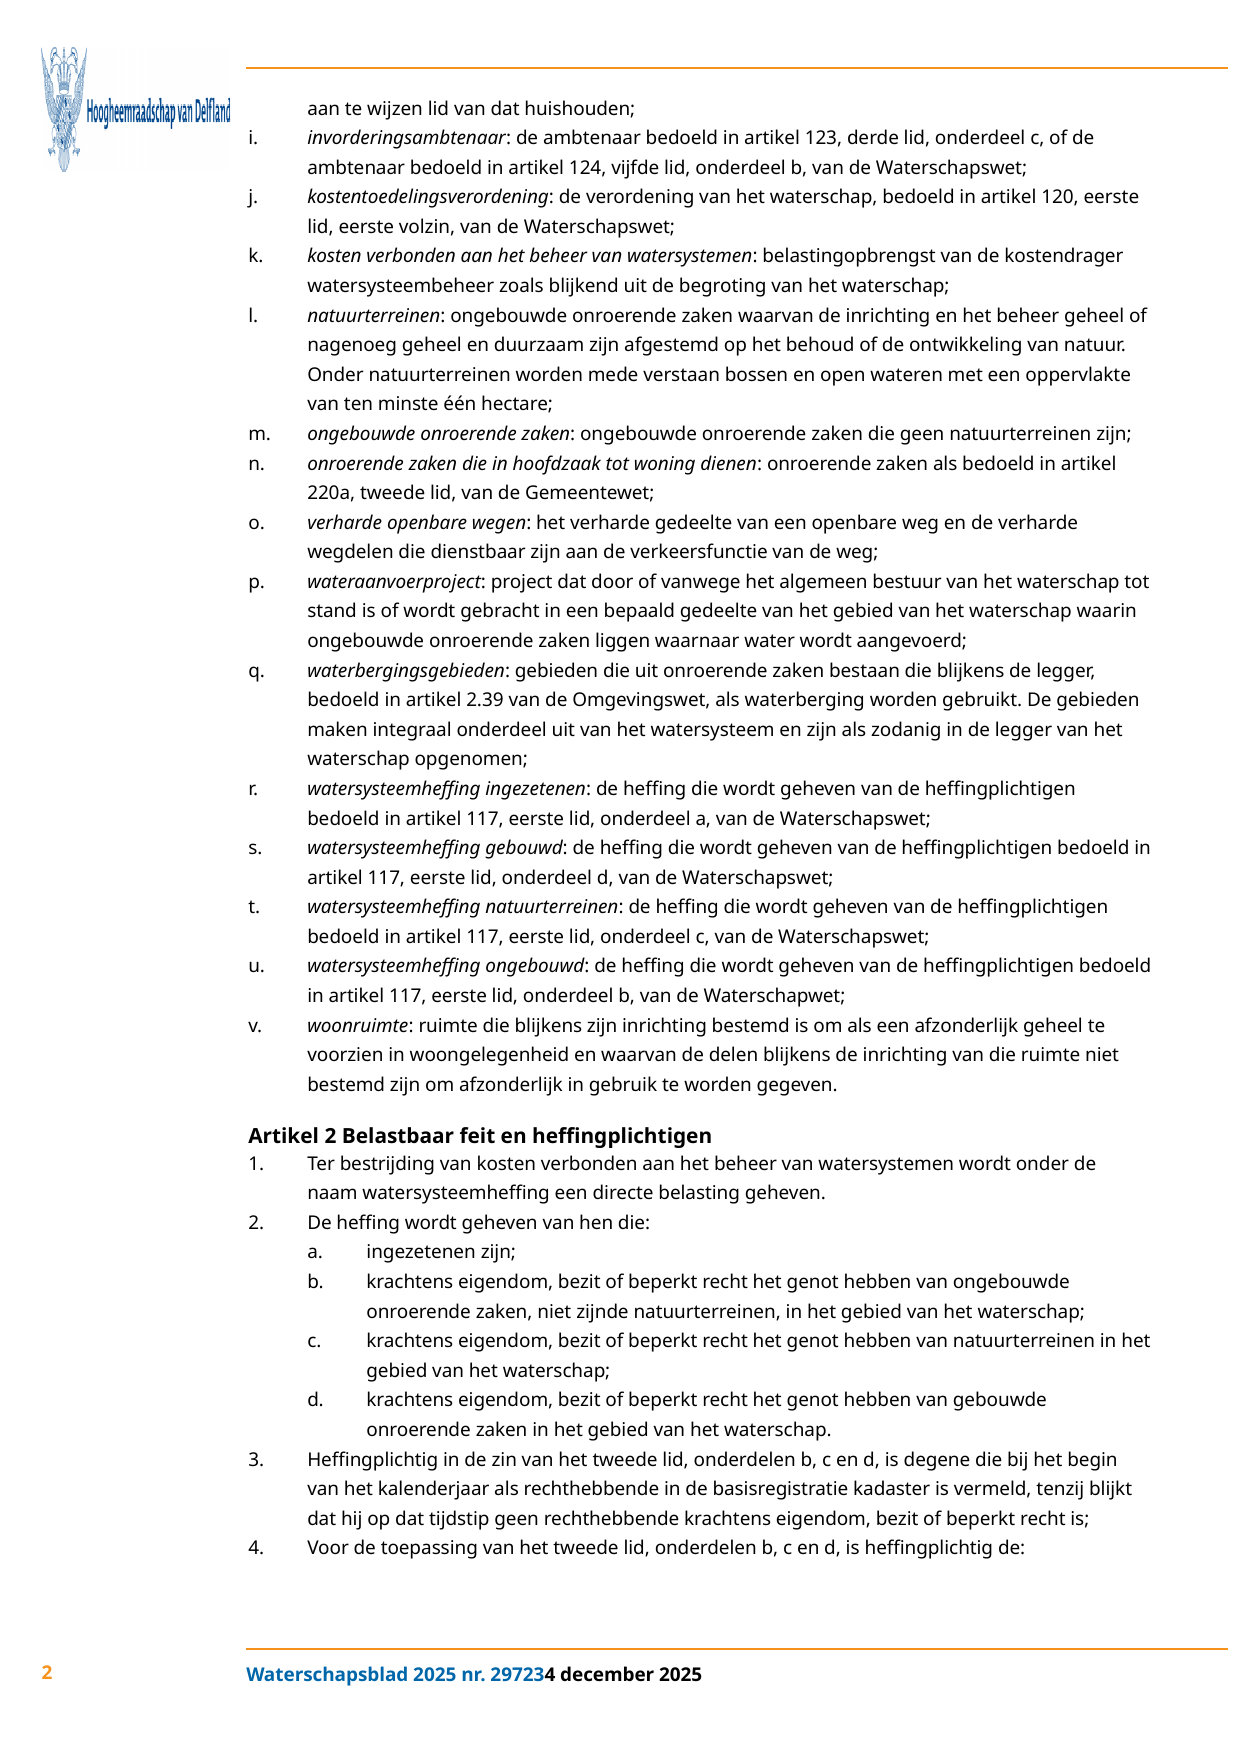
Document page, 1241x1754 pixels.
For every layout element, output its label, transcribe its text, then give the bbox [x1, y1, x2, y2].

list krachtens eigendom, bezit of beperkt recht het genot hebben van natuurterreinen in het gebied van het waterschap; [307, 1327, 1152, 1383]
list wateraanvoerproject: project dat door of vanwege het algemeen bestuur van het waterschap tot stand is of wordt gebracht in een bepaald gedeelte van het gebied van het waterschap waarin ongebouwde onroerende zaken liggen waarnaar water wordt aangevoerd; [248, 568, 1152, 653]
list kostentoedelingsverordening: de verordening van het waterschap, bedoeld in artikel 120, eerste lid, eerste volzin, van de Waterschapswet; [248, 183, 1152, 239]
list ongebouwde onroerende zaken: ongebouwde onroerende zaken die geen natuurterreinen zijn; [248, 420, 1152, 446]
list invorderingsambtenaar: de ambtenaar bedoeld in artikel 123, derde lid, onderdeel c, of de ambtenaar bedoeld in artikel 124, vijfde lid, onderdeel b, van de Waterschapswet; [248, 124, 1152, 180]
list Ter bestrijding van kosten verbonden aan het beheer van watersystemen wordt onder de naam watersysteemheffing een directe belasting geheven. [248, 1150, 1152, 1205]
list Heffingplichtig in de zin van het tweede lid, onderdelen b, c en d, is degene die bij het begin van het kalenderjaar als rechthebbende in de basisregistratie kadaster is vermeld, tenzij blijkt dat hij op dat tijdstip geen rechthebbende krachtens eigendom, bezit of beperkt recht is; [248, 1446, 1152, 1531]
list waterbergingsgebieden: gebieden die uit onroerende zaken bestaan die blijkens de legger, bedoeld in artikel 2.39 van de Omgevingswet, als waterberging worden gebruikt. De gebieden maken integraal onderdeel uit van het watersysteem en zijn als zodanig in de legger van het waterschap opgenomen; [248, 657, 1152, 771]
list woonruimte: ruimte die blijkens zijn inrichting bestemd is om als een afzonderlijk geheel te voorzien in woongelegenheid en waarvan de delen blijkens de inrichting van die ruimte niet bestemd zijn om afzonderlijk in gebruik te worden gegeven. [248, 1012, 1152, 1097]
list watersysteemheffing natuurterreinen: de heffing die wordt geheven van de heffingplichtigen bedoeld in artikel 117, eerste lid, onderdeel c, van de Waterschapswet; [248, 893, 1152, 949]
list De heffing wordt geheven van hen die: [248, 1209, 1152, 1235]
list verharde openbare wegen: het verharde gedeelte van een openbare weg en de verharde wegdelen die dienstbaar zijn aan de verkeersfunctie van de weg; [248, 509, 1152, 564]
list watersysteemheffing gebouwd: de heffing die wordt geheven van de heffingplichtigen bedoeld in artikel 117, eerste lid, onderdeel d, van de Waterschapswet; [248, 834, 1152, 890]
list Voor de toepassing van het tweede lid, onderdelen b, c en d, is heffingplichtig de: [248, 1534, 1152, 1560]
list aan te wijzen lid van dat huishouden; [248, 95, 1152, 121]
list watersysteemheffing ongebouwd: de heffing die wordt geheven van de heffingplichtigen bedoeld in artikel 117, eerste lid, onderdeel b, van de Waterschapwet; [248, 953, 1152, 1008]
list watersysteemheffing ingezetenen: de heffing die wordt geheven van de heffingplichtigen bedoeld in artikel 117, eerste lid, onderdeel a, van de Waterschapswet; [248, 775, 1152, 831]
list kosten verbonden aan het beheer van watersystemen: belastingopbrengst van de kostendrager watersysteembeheer zoals blijkend uit de begroting van het waterschap; [248, 243, 1152, 298]
picture [41, 47, 231, 172]
list krachtens eigendom, bezit of beperkt recht het genot hebben van ongebouwde onroerende zaken, niet zijnde natuurterreinen, in het gebied van het waterschap; [307, 1268, 1152, 1323]
text Artikel 2 Belastbaar feit en heffingplichtigen [248, 1121, 1152, 1150]
list onroerende zaken die in hoofdzaak tot woning dienen: onroerende zaken als bedoeld in artikel 220a, tweede lid, van de Gemeentewet; [248, 450, 1152, 505]
list krachtens eigendom, bezit of beperkt recht het genot hebben van gebouwde onroerende zaken in het gebied van het waterschap. [307, 1387, 1152, 1442]
list ingezetenen zijn; [307, 1239, 1152, 1264]
list natuurterreinen: ongebouwde onroerende zaken waarvan de inrichting en het beheer geheel of nagenoeg geheel en duurzaam zijn afgestemd op het behoud of de ontwikkeling van natuur. Onder natuurterreinen worden mede verstaan bossen en open wateren met een oppervlakte van ten minste één hectare; [248, 302, 1152, 416]
